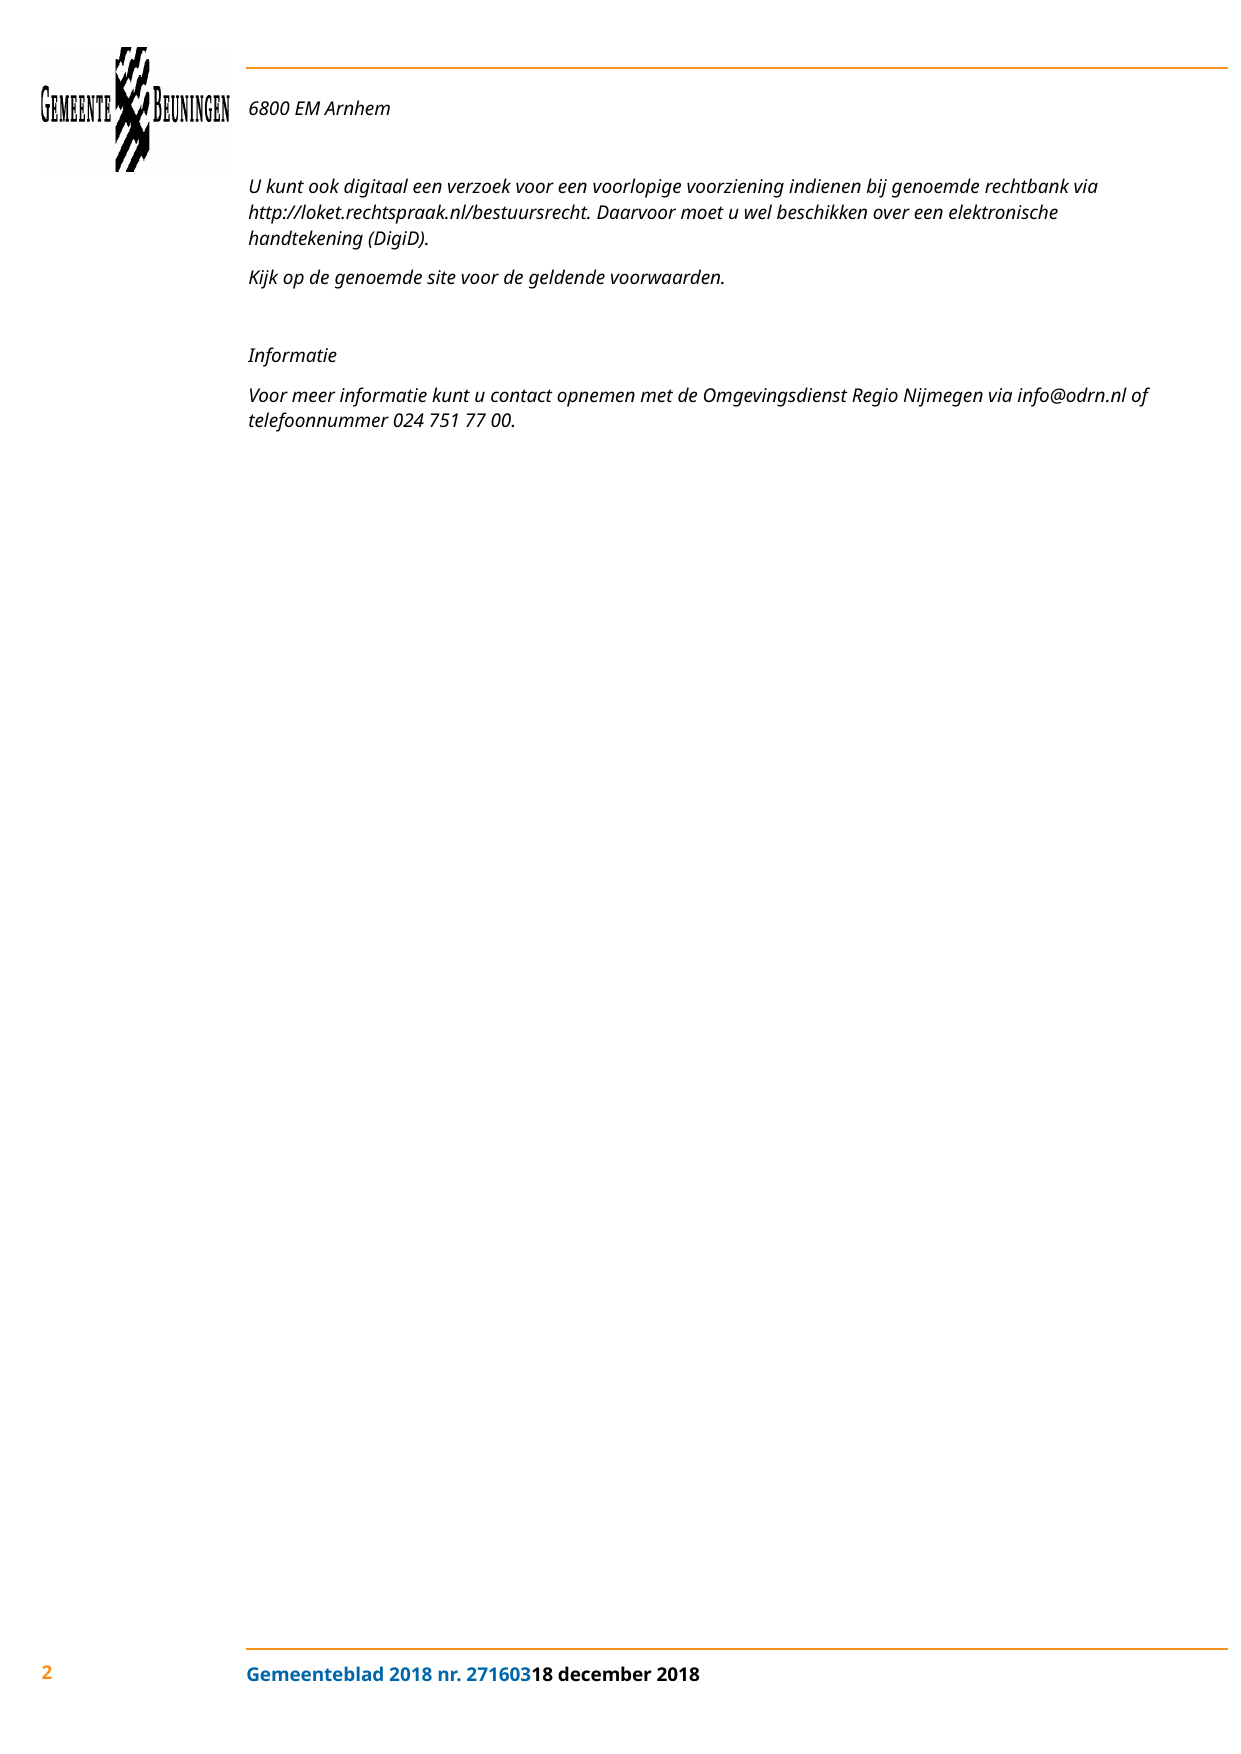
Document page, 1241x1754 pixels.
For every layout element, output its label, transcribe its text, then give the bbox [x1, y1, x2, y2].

text Informatie [248, 343, 1152, 368]
text U kunt ook digitaal een verzoek voor een voorlopige voorziening indienen bij genoemde rechtbank via http://loket.rechtspraak.nl/bestuursrecht. Daarvoor moet u wel beschikken over een elektronische handtekening (DigiD). [248, 173, 1152, 251]
text 6800 EM Arnhem [248, 95, 1152, 121]
text Voor meer informatie kunt u contact opnemen met de Omgevingsdienst Regio Nijmegen via info@odrn.nl of telefoonnummer 024 751 77 00. [248, 382, 1152, 433]
picture [41, 47, 231, 172]
text Kijk op de genoemde site voor de geldende voorwaarden. [248, 264, 1152, 290]
